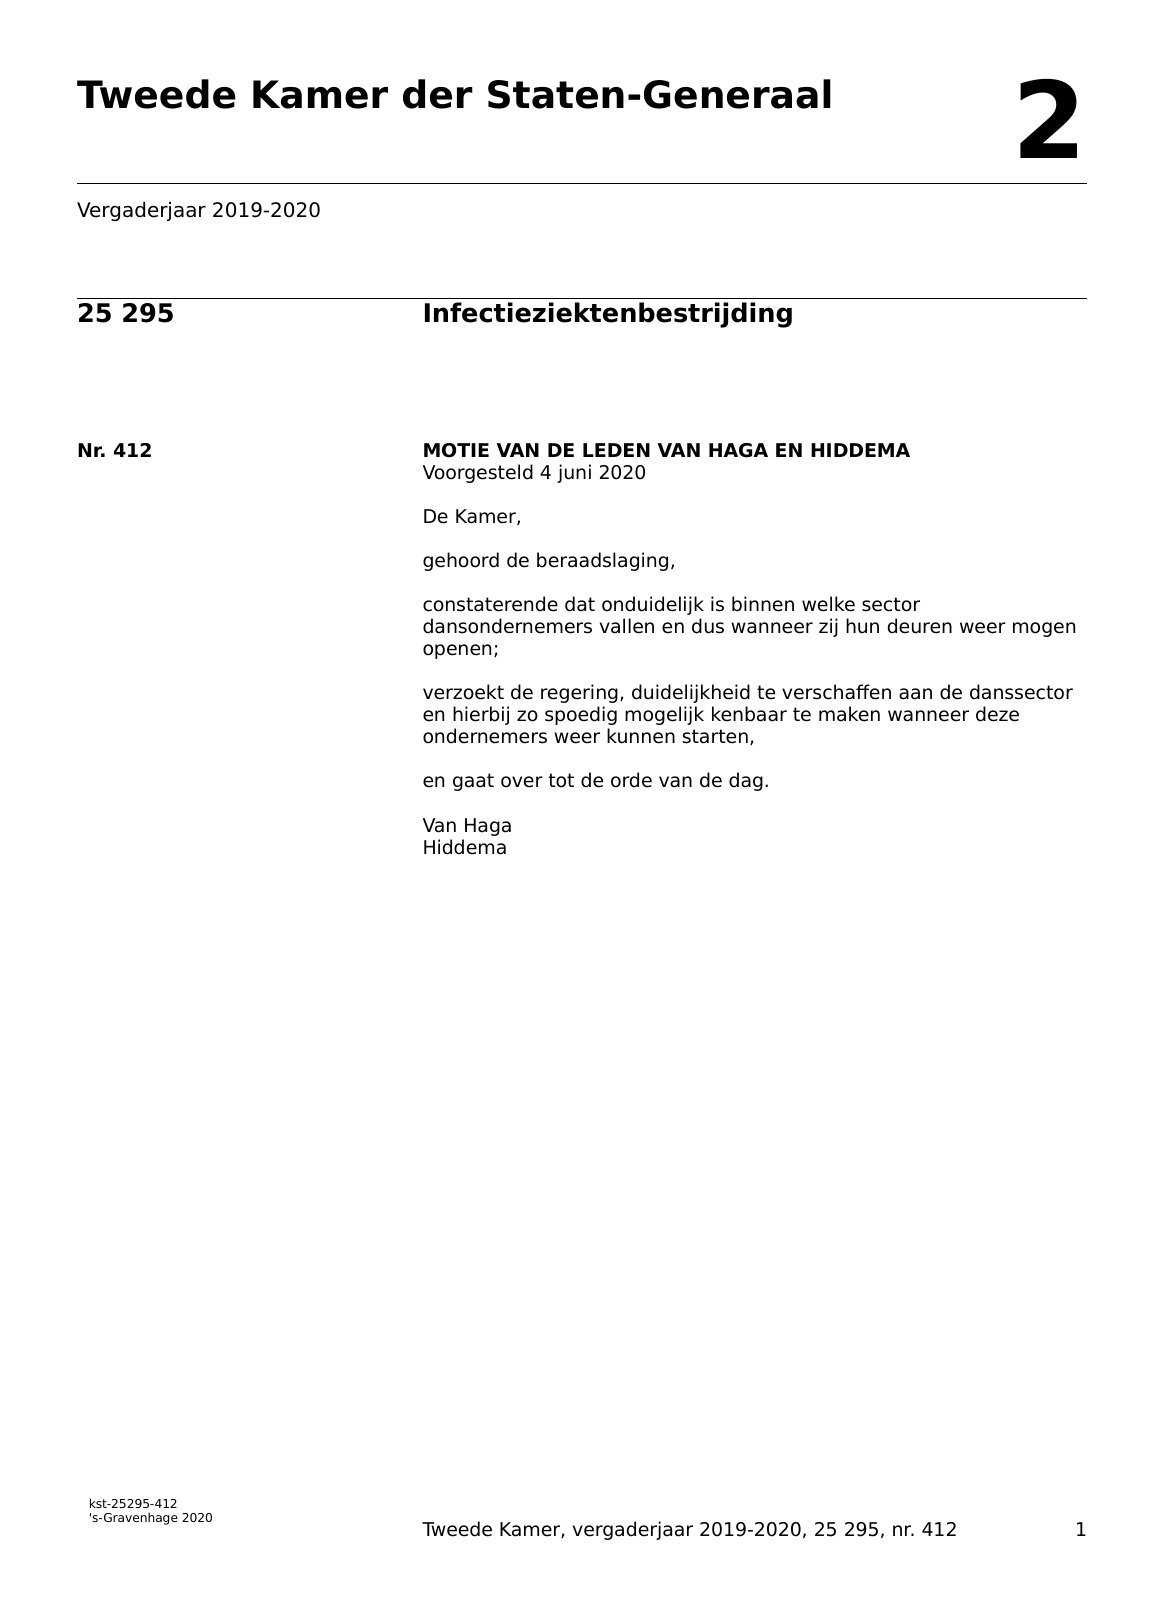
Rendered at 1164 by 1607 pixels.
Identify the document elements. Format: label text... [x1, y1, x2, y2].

text verzoekt de regering, duidelijkheid te verschaffen aan de danssector en hierbij zo spoedig mogelijk kenbaar te maken wanneer deze ondernemers weer kunnen starten, [422, 682, 1087, 748]
text en gaat over tot de orde van de dag. [422, 770, 1087, 792]
subtitle Nr. 412 MOTIE VAN DE LEDEN VAN HAGA EN HIDDEMA [77, 440, 1087, 462]
text 's-Gravenhage 2020 [88, 1511, 323, 1525]
text gehoord de beraadslaging, [422, 550, 1087, 572]
subtitle 25 295 Infectieziektenbestrijding [77, 299, 1087, 329]
table_header 2 [886, 59, 1087, 183]
text kst-25295-412 [88, 1497, 323, 1511]
text Van Haga [422, 814, 1087, 837]
text Hiddema [422, 837, 1087, 858]
text De Kamer, [422, 506, 1087, 528]
table_header Tweede Kamer der Staten-Generaal [77, 59, 886, 183]
text constaterende dat onduidelijk is binnen welke sector dansondernemers vallen en dus wanneer zij hun deuren weer mogen openen; [422, 594, 1087, 660]
table_cell Vergaderjaar 2019-2020 [77, 184, 1087, 298]
text Voorgesteld 4 juni 2020 [422, 462, 1087, 484]
